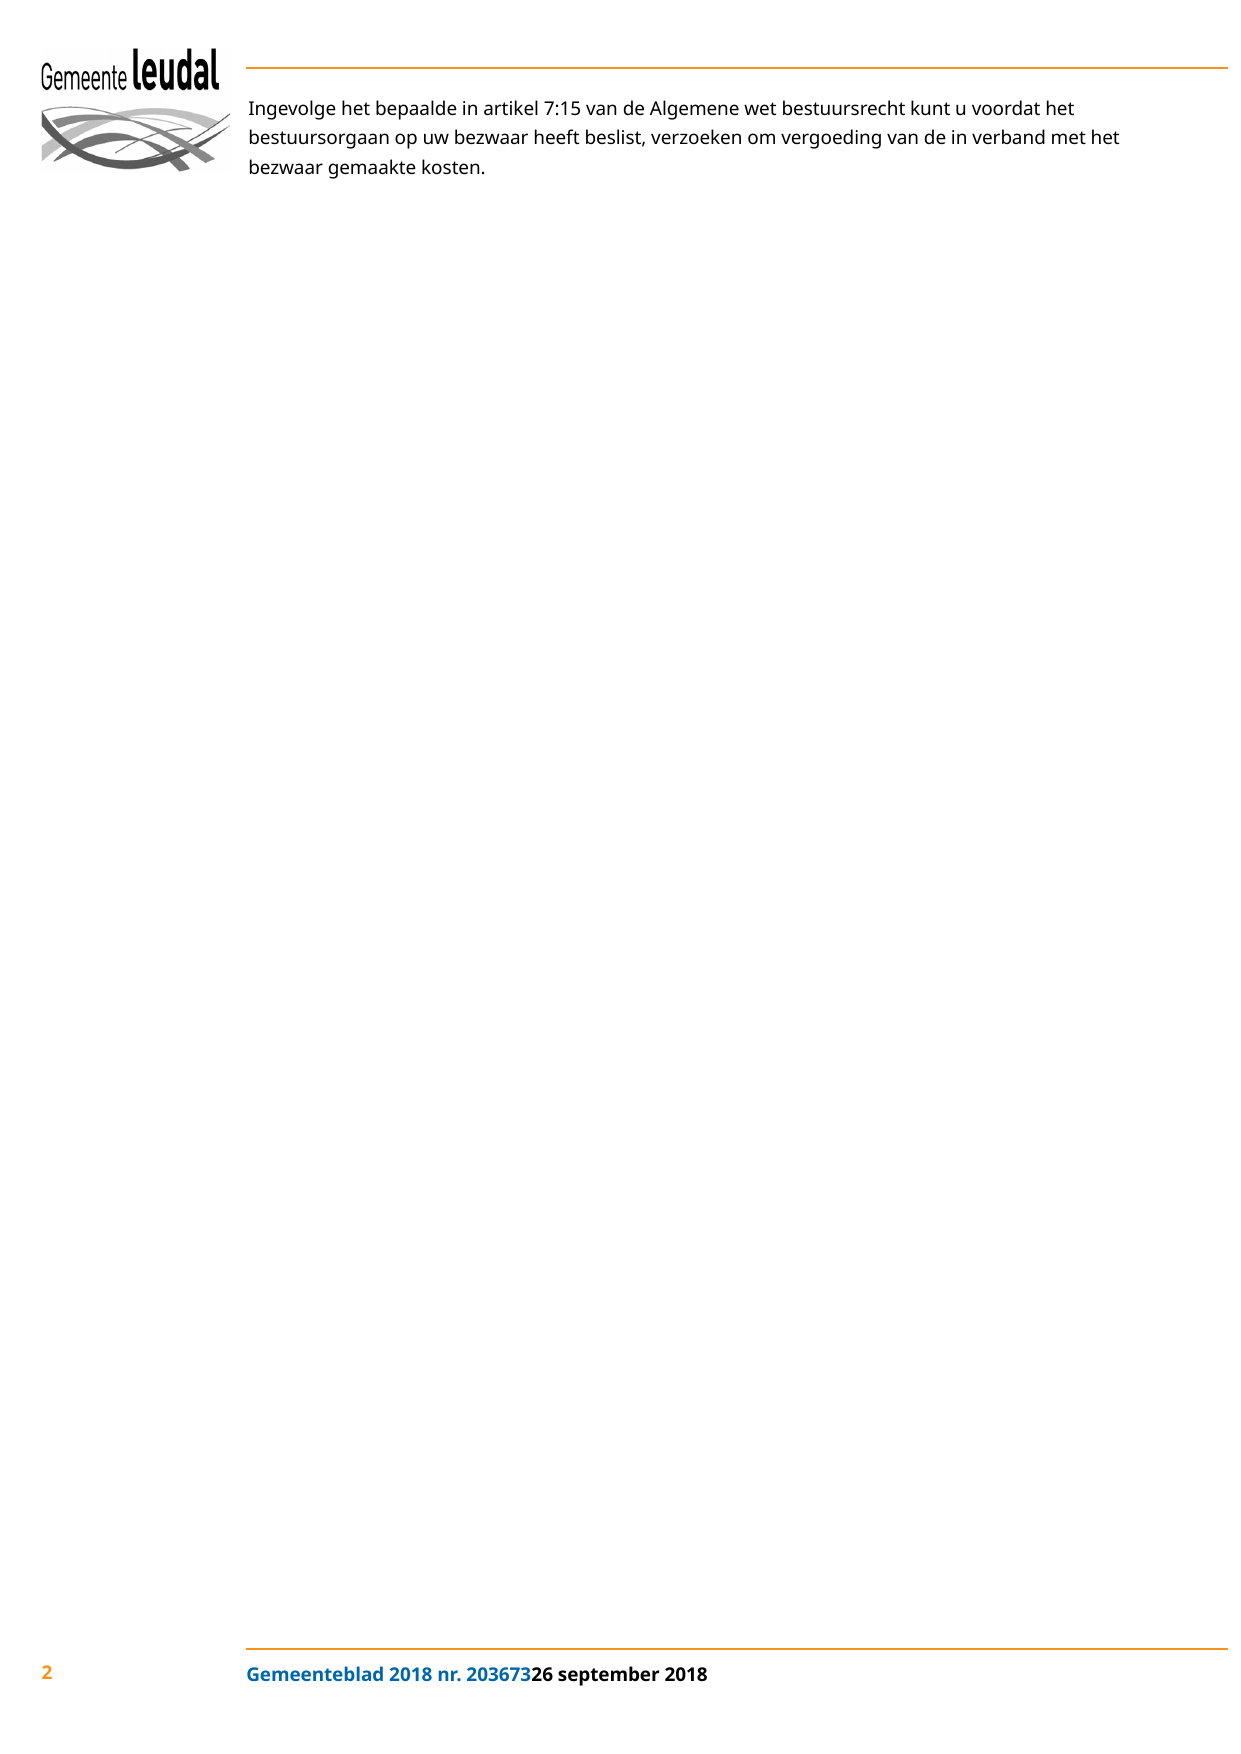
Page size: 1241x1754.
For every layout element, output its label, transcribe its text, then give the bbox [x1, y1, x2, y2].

text Ingevolge het bepaalde in artikel 7:15 van de Algemene wet bestuursrecht kunt u voordat het bestuursorgaan op uw bezwaar heeft beslist, verzoeken om vergoeding van de in verband met het bezwaar gemaakte kosten. [248, 95, 1152, 180]
picture [41, 47, 231, 172]
